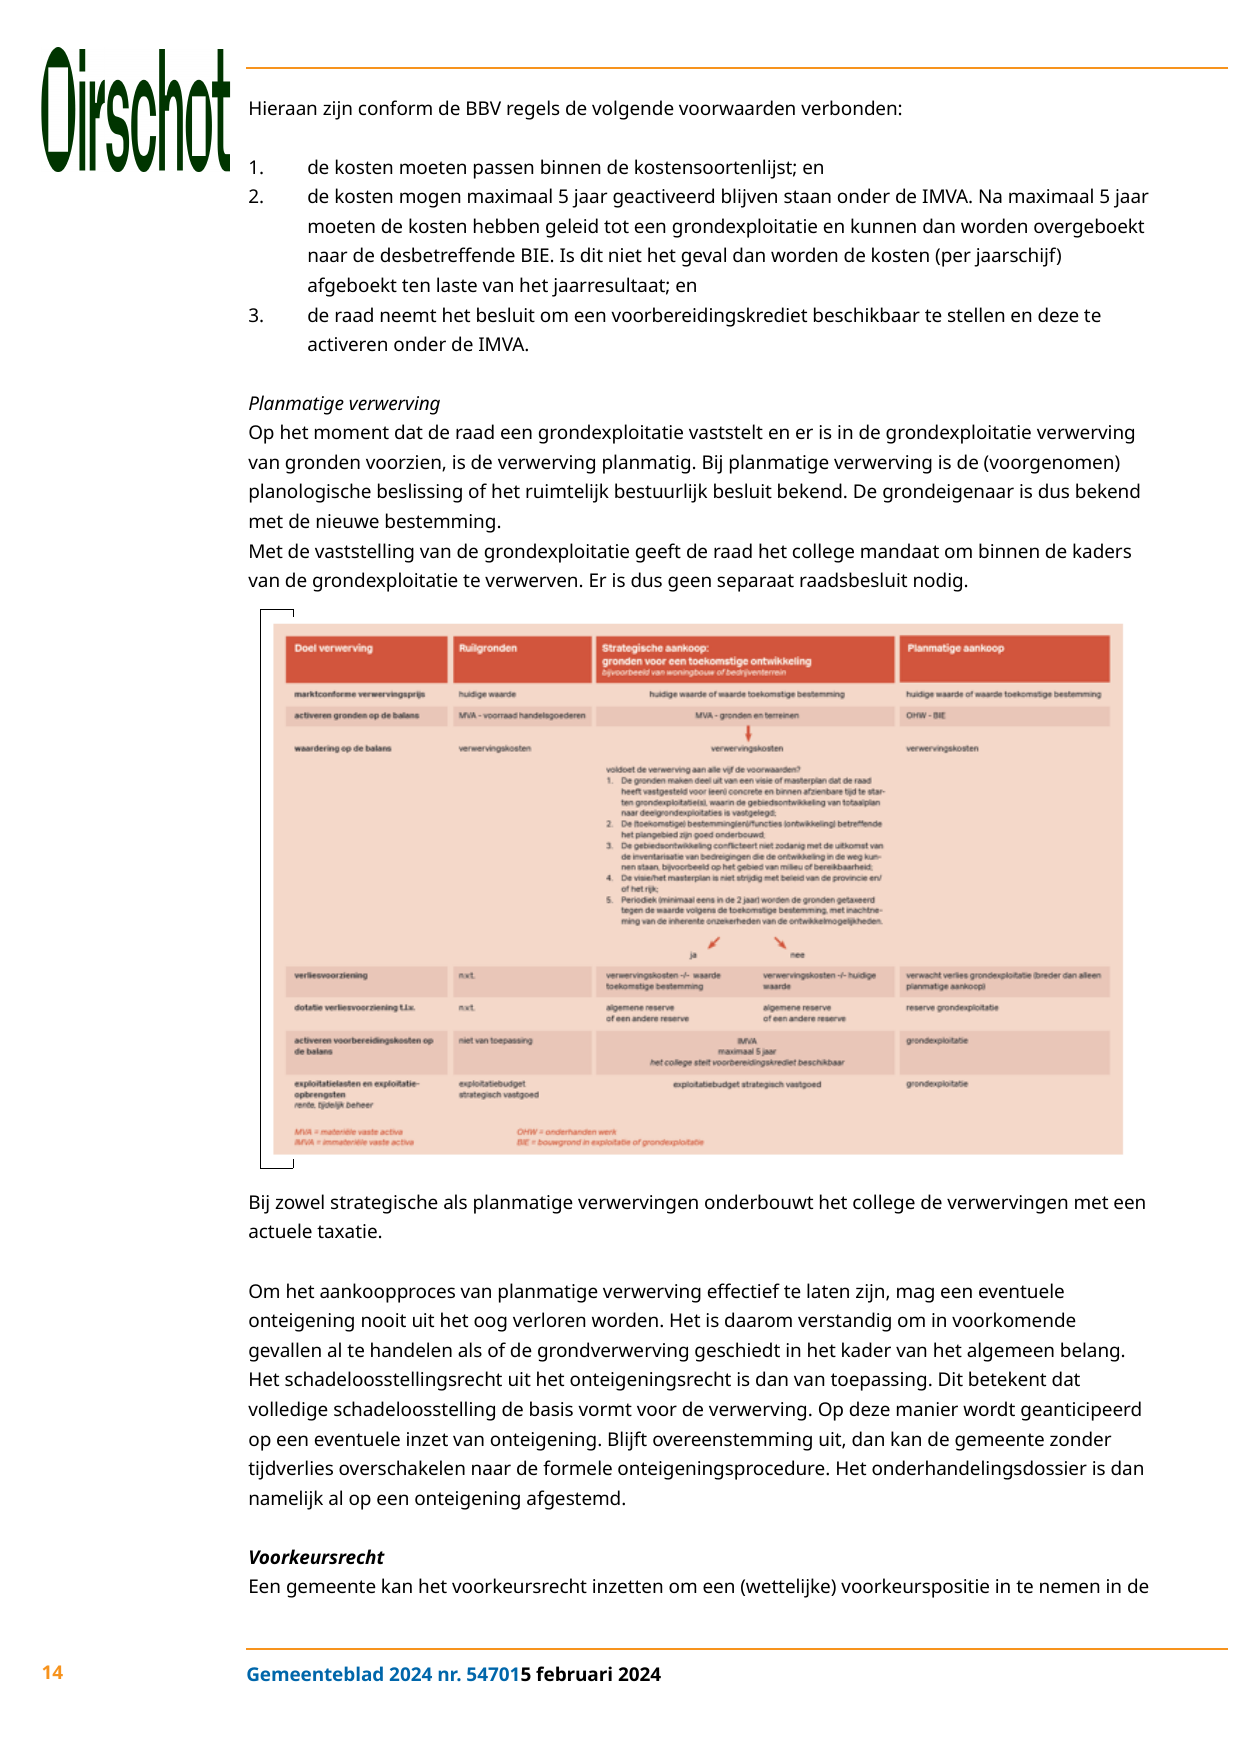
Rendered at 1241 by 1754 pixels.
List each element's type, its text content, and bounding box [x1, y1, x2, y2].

picture [41, 47, 231, 172]
text Om het aankoopproces van planmatige verwerving effectief te laten zijn, mag een eventuele onteigening nooit uit het oog verloren worden. Het is daarom verstandig om in voorkomende gevallen al te handelen als of de grondverwerving geschiedt in het kader van het algemeen belang. Het schadeloosstellingsrecht uit het onteigeningsrecht is dan van toepassing. Dit betekent dat volledige schadeloosstelling de basis vormt voor de verwerving. Op deze manier wordt geanticipeerd op een eventuele inzet van onteigening. Blijft overeenstemming uit, dan kan de gemeente zonder tijdverlies overschakelen naar de formele onteigeningsprocedure. Het onderhandelingsdossier is dan namelijk al op een onteigening afgestemd. [248, 1278, 1152, 1511]
picture [268, 617, 1125, 1159]
text Met de vaststelling van de grondexploitatie geeft de raad het college mandaat om binnen de kaders van de grondexploitatie te verwerven. Er is dus geen separaat raadsbesluit nodig. [248, 538, 1152, 593]
text Planmatige verwerving [248, 390, 1152, 416]
text Op het moment dat de raad een grondexploitatie vaststelt en er is in de grondexploitatie verwerving van gronden voorzien, is de verwerving planmatig. Bij planmatige verwerving is de (voorgenomen) planologische beslissing of het ruimtelijk bestuurlijk besluit bekend. De grondeigenaar is dus bekend met de nieuwe bestemming. [248, 419, 1152, 534]
text Een gemeente kan het voorkeursrecht inzetten om een (wettelijke) voorkeurspositie in te nemen in de [248, 1574, 1152, 1599]
text Voorkeursrecht [248, 1544, 1152, 1570]
table_header Hieraan zijn conform de BBV regels de volgende voorwaarden verbonden: de kosten moeten passen binnen de kostensoortenlijst; en de kosten mogen maximaal 5 jaar geactiveerd blijven staan onder de IMVA. Na maximaal 5 jaar moeten de kosten hebben geleid tot een grondexploitatie en kunnen dan worden overgeboekt naar de desbetreffende BIE. Is dit niet het geval dan worden de kosten (per jaarschijf) afgeboekt ten laste van het jaarresultaat; en de raad neemt het besluit om een voorbereidingskrediet beschikbaar te stellen en deze te activeren onder de IMVA. [248, 95, 1152, 357]
text Bij zowel strategische als planmatige verwervingen onderbouwt het college de verwervingen met een actuele taxatie. [248, 1189, 1152, 1244]
